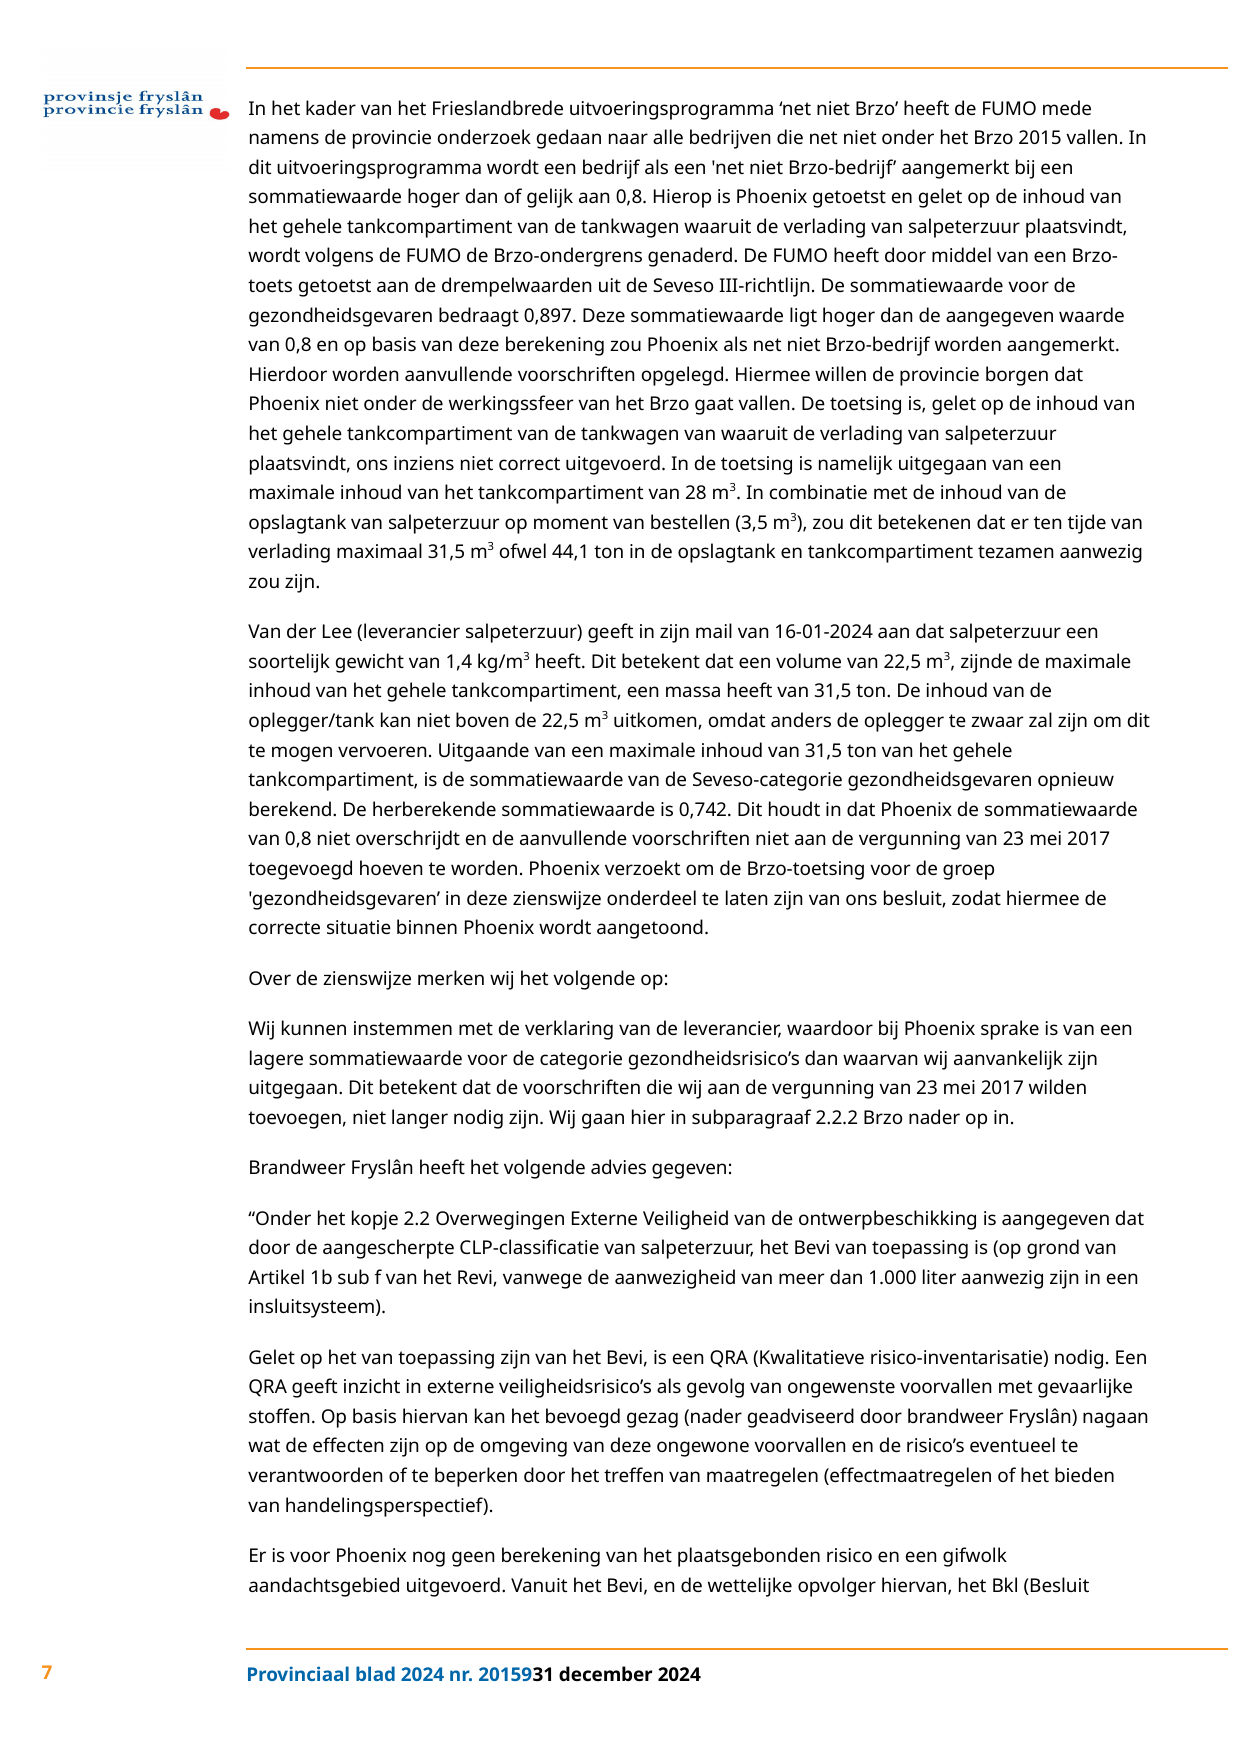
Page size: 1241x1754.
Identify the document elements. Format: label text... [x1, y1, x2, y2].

text Gelet op het van toepassing zijn van het Bevi, is een QRA (Kwalitatieve risico-inventarisatie) nodig. Een QRA geeft inzicht in externe veiligheidsrisico’s als gevolg van ongewenste voorvallen met gevaarlijke stoffen. Op basis hiervan kan het bevoegd gezag (nader geadviseerd door brandweer Fryslân) nagaan wat de effecten zijn op de omgeving van deze ongewone voorvallen en de risico’s eventueel te verantwoorden of te beperken door het treffen van maatregelen (effectmaatregelen of het bieden van handelingsperspectief). [248, 1344, 1152, 1518]
text Van der Lee (leverancier salpeterzuur) geeft in zijn mail van 16-01-2024 aan dat salpeterzuur een soortelijk gewicht van 1,4 kg/m3 heeft. Dit betekent dat een volume van 22,5 m3, zijnde de maximale inhoud van het gehele tankcompartiment, een massa heeft van 31,5 ton. De inhoud van de oplegger/tank kan niet boven de 22,5 m3 uitkomen, omdat anders de oplegger te zwaar zal zijn om dit te mogen vervoeren. Uitgaande van een maximale inhoud van 31,5 ton van het gehele tankcompartiment, is de sommatiewaarde van de Seveso-categorie gezondheidsgevaren opnieuw berekend. De herberekende sommatiewaarde is 0,742. Dit houdt in dat Phoenix de sommatiewaarde van 0,8 niet overschrijdt en de aanvullende voorschriften niet aan de vergunning van 23 mei 2017 toegevoegd hoeven te worden. Phoenix verzoekt om de Brzo-toetsing voor de groep 'gezondheidsgevaren’ in deze zienswijze onderdeel te laten zijn van ons besluit, zodat hiermee de correcte situatie binnen Phoenix wordt aangetoond. [248, 618, 1152, 940]
text Over de zienswijze merken wij het volgende op: [248, 965, 1152, 991]
text Brandweer Fryslân heeft het volgende advies gegeven: [248, 1154, 1152, 1180]
text In het kader van het Frieslandbrede uitvoeringsprogramma ‘net niet Brzo’ heeft de FUMO mede namens de provincie onderzoek gedaan naar alle bedrijven die net niet onder het Brzo 2015 vallen. In dit uitvoeringsprogramma wordt een bedrijf als een 'net niet Brzo-bedrijf’ aangemerkt bij een sommatiewaarde hoger dan of gelijk aan 0,8. Hierop is Phoenix getoetst en gelet op de inhoud van het gehele tankcompartiment van de tankwagen waaruit de verlading van salpeterzuur plaatsvindt, wordt volgens de FUMO de Brzo-ondergrens genaderd. De FUMO heeft door middel van een Brzo-toets getoetst aan de drempelwaarden uit de Seveso III-richtlijn. De sommatiewaarde voor de gezondheidsgevaren bedraagt 0,897. Deze sommatiewaarde ligt hoger dan de aangegeven waarde van 0,8 en op basis van deze berekening zou Phoenix als net niet Brzo-bedrijf worden aangemerkt. Hierdoor worden aanvullende voorschriften opgelegd. Hiermee willen de provincie borgen dat Phoenix niet onder de werkingssfeer van het Brzo gaat vallen. De toetsing is, gelet op de inhoud van het gehele tankcompartiment van de tankwagen van waaruit de verlading van salpeterzuur plaatsvindt, ons inziens niet correct uitgevoerd. In de toetsing is namelijk uitgegaan van een maximale inhoud van het tankcompartiment van 28 m3. In combinatie met de inhoud van de opslagtank van salpeterzuur op moment van bestellen (3,5 m3), zou dit betekenen dat er ten tijde van verlading maximaal 31,5 m3 ofwel 44,1 ton in de opslagtank en tankcompartiment tezamen aanwezig zou zijn. [248, 95, 1152, 594]
text Er is voor Phoenix nog geen berekening van het plaatsgebonden risico en een gifwolk aandachtsgebied uitgevoerd. Vanuit het Bevi, en de wettelijke opvolger hiervan, het Bkl (Besluit [248, 1542, 1152, 1598]
text “Onder het kopje 2.2 Overwegingen Externe Veiligheid van de ontwerpbeschikking is aangegeven dat door de aangescherpte CLP-classificatie van salpeterzuur, het Bevi van toepassing is (op grond van Artikel 1b sub f van het Revi, vanwege de aanwezigheid van meer dan 1.000 liter aanwezig zijn in een insluitsysteem). [248, 1205, 1152, 1319]
text Wij kunnen instemmen met de verklaring van de leverancier, waardoor bij Phoenix sprake is van een lagere sommatiewaarde voor de categorie gezondheidsrisico’s dan waarvan wij aanvankelijk zijn uitgegaan. Dit betekent dat de voorschriften die wij aan de vergunning van 23 mei 2017 wilden toevoegen, niet langer nodig zijn. Wij gaan hier in subparagraaf 2.2.2 Brzo nader op in. [248, 1015, 1152, 1130]
picture [41, 47, 231, 172]
